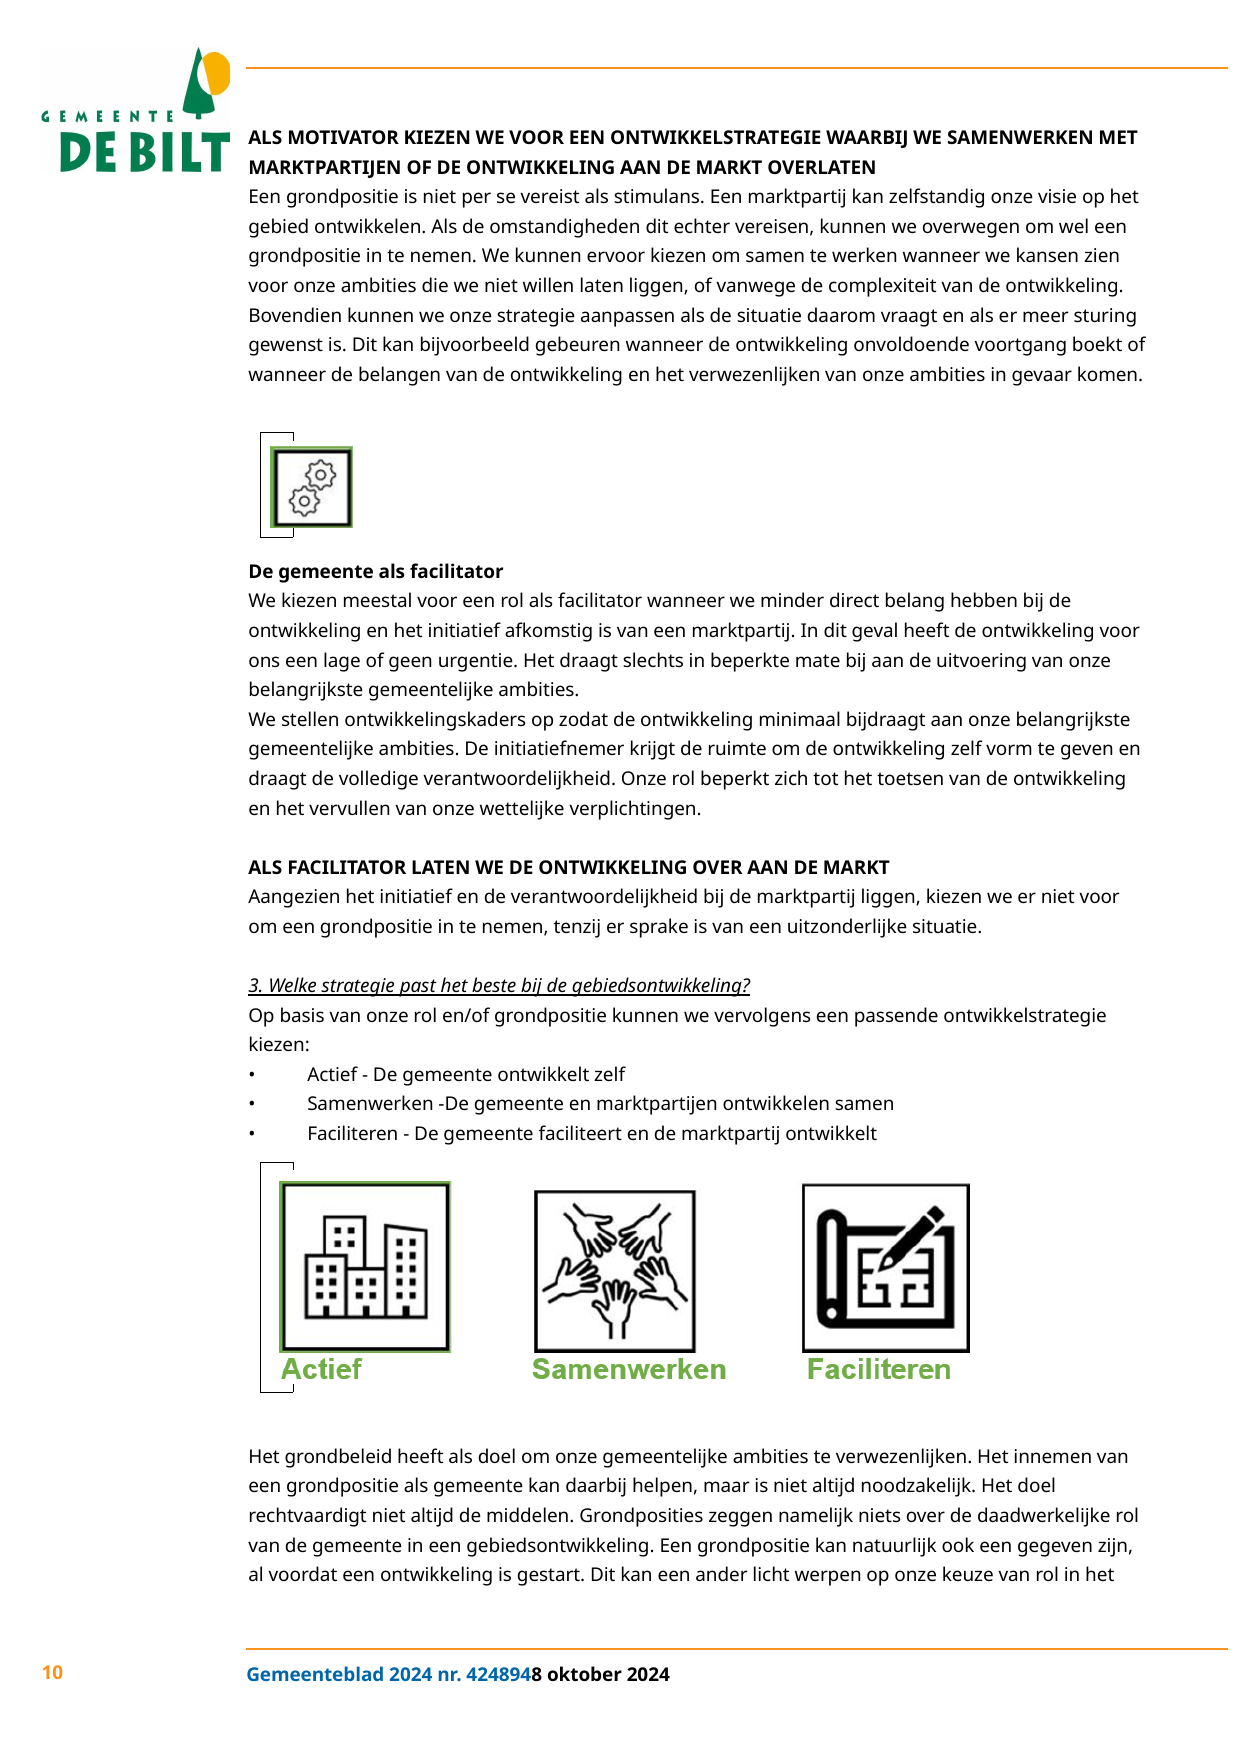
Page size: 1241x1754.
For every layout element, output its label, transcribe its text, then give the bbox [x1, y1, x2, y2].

list Samenwerken -De gemeente en marktpartijen ontwikkelen samen [248, 1091, 1152, 1116]
text Op basis van onze rol en/of grondpositie kunnen we vervolgens een passende ontwikkelstrategie kiezen: [248, 1002, 1152, 1057]
text We kiezen meestal voor een rol als facilitator wanneer we minder direct belang hebben bij de ontwikkeling en het initiatief afkomstig is van een marktpartij. In dit geval heeft de ontwikkeling voor ons een lage of geen urgentie. Het draagt slechts in beperkte mate bij aan de uitvoering van onze belangrijkste gemeentelijke ambities. [248, 588, 1152, 702]
picture [41, 47, 231, 172]
text 3. Welke strategie past het beste bij de gebiedsontwikkeling? [248, 972, 1152, 998]
text ALS MOTIVATOR KIEZEN WE VOOR EEN ONTWIKKELSTRATEGIE WAARBIJ WE SAMENWERKEN MET MARKTPARTIJEN OF DE ONTWIKKELING AAN DE MARKT OVERLATEN [248, 124, 1152, 180]
text Het grondbeleid heeft als doel om onze gemeentelijke ambities te verwezenlijken. Het innemen van een grondpositie als gemeente kan daarbij helpen, maar is niet altijd noodzakelijk. Het doel rechtvaardigt niet altijd de middelen. Grondposities zeggen namelijk niets over de daadwerkelijke rol van de gemeente in een gebiedsontwikkeling. Een grondpositie kan natuurlijk ook een gegeven zijn, al voordat een ontwikkeling is gestart. Dit kan een ander licht werpen op onze keuze van rol in het [248, 1443, 1152, 1587]
list Faciliteren - De gemeente faciliteert en de marktpartij ontwikkelt [248, 1120, 1152, 1146]
text Aangezien het initiatief en de verantwoordelijkheid bij de marktpartij liggen, kiezen we er niet voor om een grondpositie in te nemen, tenzij er sprake is van een uitzonderlijke situatie. [248, 883, 1152, 939]
picture [268, 1170, 978, 1384]
text We stellen ontwikkelingskaders op zodat de ontwikkeling minimaal bijdraagt aan onze belangrijkste gemeentelijke ambities. De initiatiefnemer krijgt de ruimte om de ontwikkeling zelf vorm te geven en draagt de volledige verantwoordelijkheid. Onze rol beperkt zich tot het toetsen van de ontwikkeling en het vervullen van onze wettelijke verplichtingen. [248, 706, 1152, 821]
list Actief - De gemeente ontwikkelt zelf [248, 1061, 1152, 1087]
text De gemeente als facilitator [248, 558, 1152, 584]
picture [268, 441, 358, 528]
text ALS FACILITATOR LATEN WE DE ONTWIKKELING OVER AAN DE MARKT [248, 854, 1152, 880]
text Een grondpositie is niet per se vereist als stimulans. Een marktpartij kan zelfstandig onze visie op het gebied ontwikkelen. Als de omstandigheden dit echter vereisen, kunnen we overwegen om wel een grondpositie in te nemen. We kunnen ervoor kiezen om samen te werken wanneer we kansen zien voor onze ambities die we niet willen laten liggen, of vanwege de complexiteit van de ontwikkeling. Bovendien kunnen we onze strategie aanpassen als de situatie daarom vraagt en als er meer sturing gewenst is. Dit kan bijvoorbeeld gebeuren wanneer de ontwikkeling onvoldoende voortgang boekt of wanneer de belangen van de ontwikkeling en het verwezenlijken van onze ambities in gevaar komen. [248, 183, 1152, 387]
